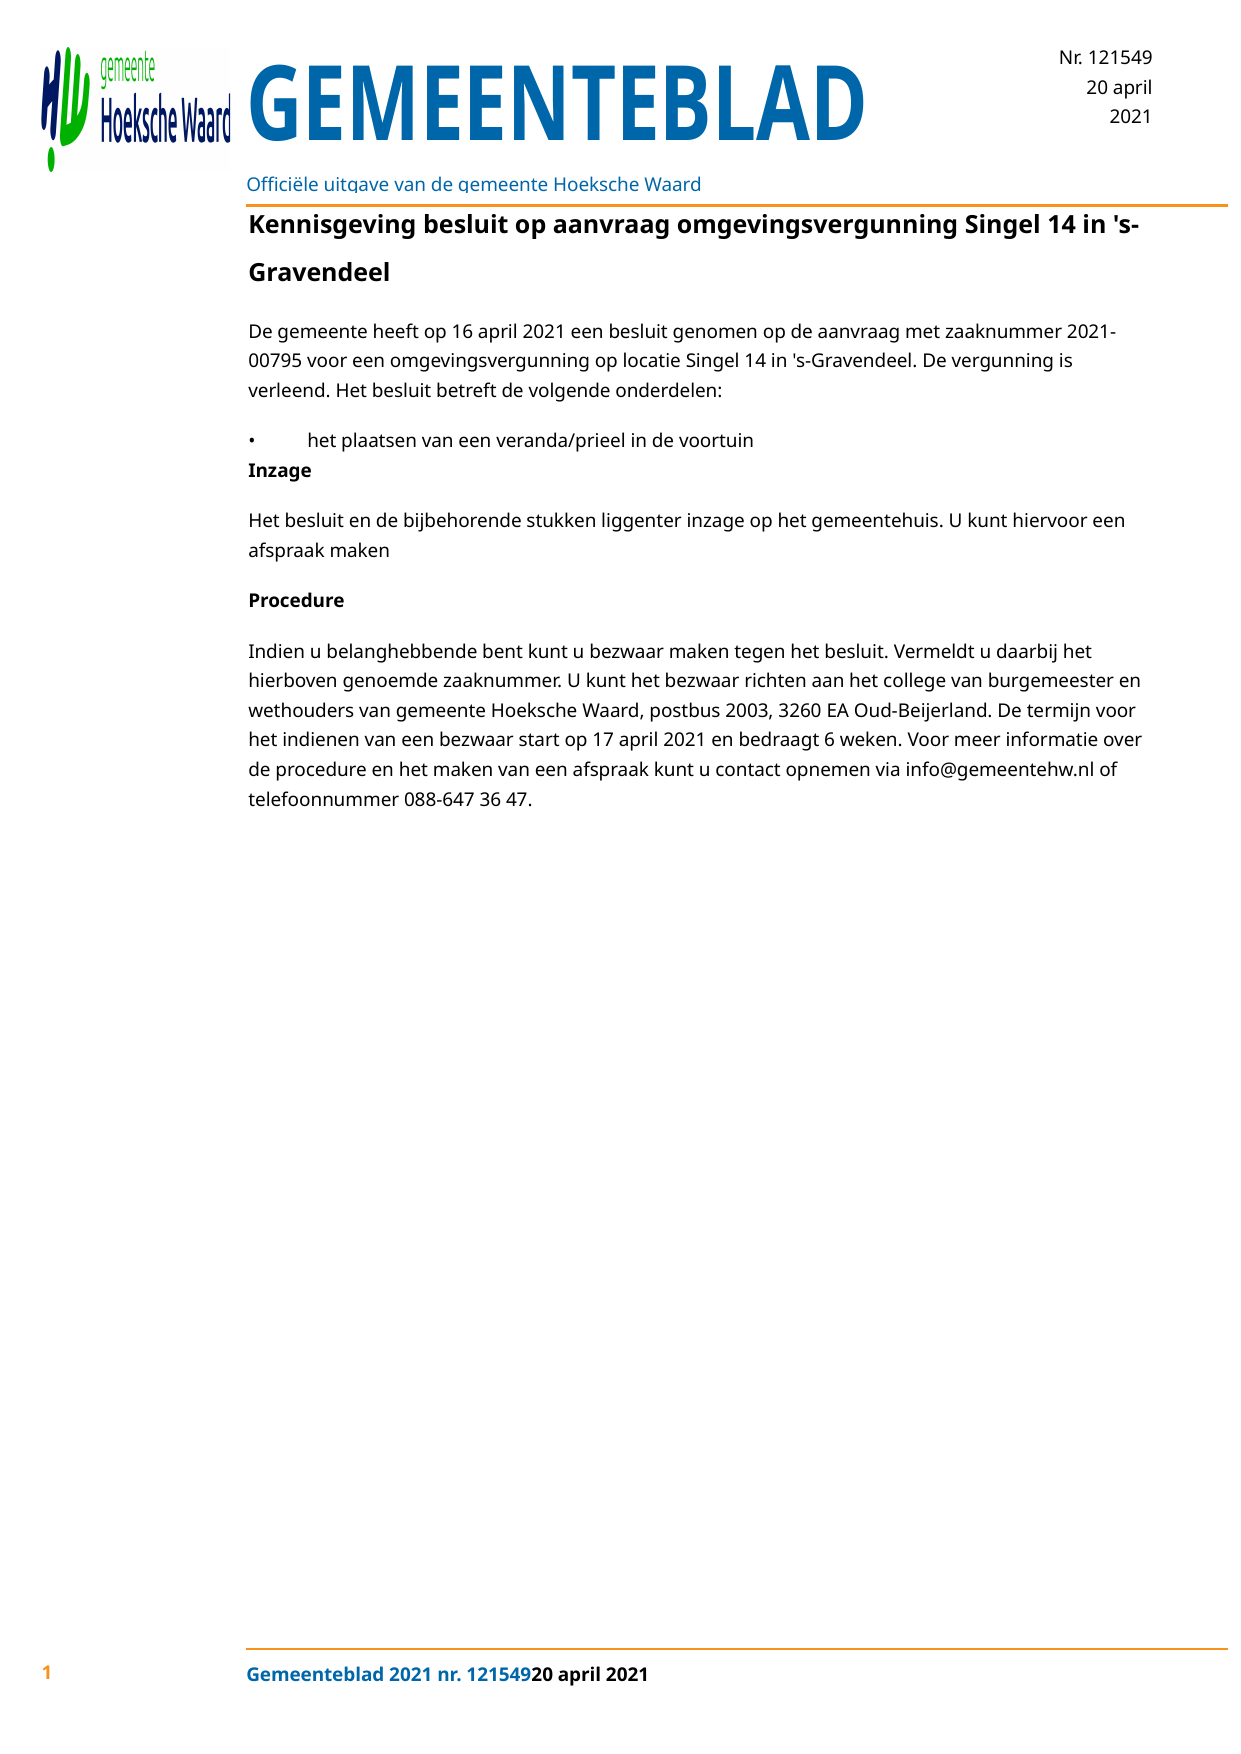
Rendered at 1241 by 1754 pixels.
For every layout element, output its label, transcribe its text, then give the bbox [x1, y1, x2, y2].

text Indien u belanghebbende bent kunt u bezwaar maken tegen het besluit. Vermeldt u daarbij het hierboven genoemde zaaknummer. U kunt het bezwaar richten aan het college van burgemeester en wethouders van gemeente Hoeksche Waard, postbus 2003, 3260 EA Oud-Beijerland. De termijn voor het indienen van een bezwaar start op 17 april 2021 en bedraagt 6 weken. Voor meer informatie over de procedure en het maken van een afspraak kunt u contact opnemen via info@gemeentehw.nl of telefoonnummer 088-647 36 47. [248, 638, 1152, 812]
text Kennisgeving besluit op aanvraag omgevingsvergunning Singel 14 in 's-Gravendeel [248, 207, 1152, 288]
text Procedure [248, 587, 1152, 613]
picture [41, 47, 231, 172]
text Inzage [248, 457, 1152, 483]
list het plaatsen van een veranda/prieel in de voortuin [248, 427, 1152, 453]
text De gemeente heeft op 16 april 2021 een besluit genomen op de aanvraag met zaaknummer 2021-00795 voor een omgevingsvergunning op locatie Singel 14 in 's-Gravendeel. De vergunning is verleend. Het besluit betreft de volgende onderdelen: [248, 318, 1152, 403]
text Het besluit en de bijbehorende stukken liggenter inzage op het gemeentehuis. U kunt hiervoor een afspraak maken [248, 507, 1152, 563]
